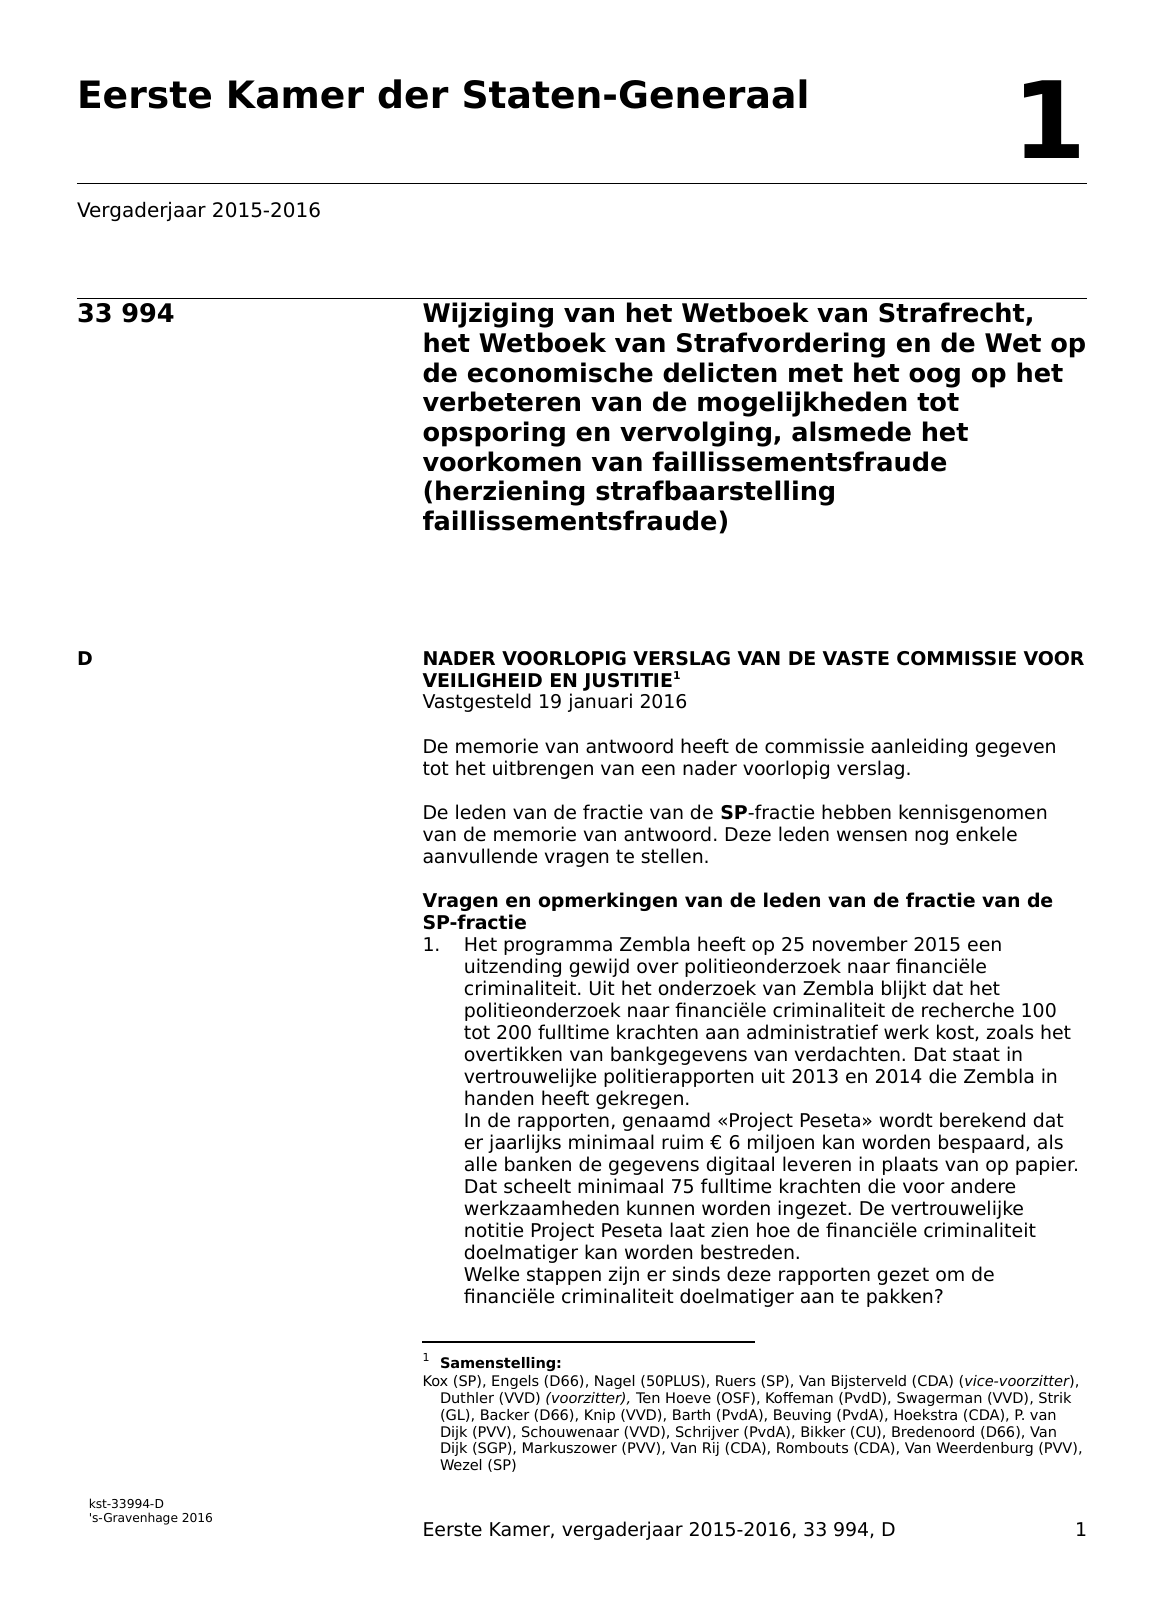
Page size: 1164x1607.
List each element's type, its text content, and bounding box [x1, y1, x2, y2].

text 's-Gravenhage 2016 [88, 1511, 323, 1525]
table_header Eerste Kamer der Staten-Generaal [77, 59, 886, 183]
table_header 1 [886, 59, 1087, 183]
text Vastgesteld 19 januari 2016 [422, 691, 1087, 713]
text De leden van de fractie van de SP-fractie hebben kennisgenomen van de memorie van antwoord. Deze leden wensen nog enkele aanvullende vragen te stellen. [422, 802, 1087, 868]
text Kox (SP), Engels (D66), Nagel (50PLUS), Ruers (SP), Van Bijsterveld (CDA) (vice-voorzitter), Duthler (VVD) (voorzitter), Ten Hoeve (OSF), Koffeman (PvdD), Swagerman (VVD), Strik (GL), Backer (D66), Knip (VVD), Barth (PvdA), Beuving (PvdA), Hoekstra (CDA), P. van Dijk (PVV), Schouwenaar (VVD), Schrijver (PvdA), Bikker (CU), Bredenoord (D66), Van Dijk (SGP), Markuszower (PVV), Van Rij (CDA), Rombouts (CDA), Van Weerdenburg (PVV), Wezel (SP) [422, 1373, 1087, 1474]
text In de rapporten, genaamd «Project Peseta» wordt berekend dat er jaarlijks minimaal ruim € 6 miljoen kan worden bespaard, als alle banken de gegevens digitaal leveren in plaats van op papier. Dat scheelt minimaal 75 fulltime krachten die voor andere werkzaamheden kunnen worden ingezet. De vertrouwelijke notitie Project Peseta laat zien hoe de financiële criminaliteit doelmatiger kan worden bestreden. [464, 1110, 1087, 1263]
subtitle Vragen en opmerkingen van de leden van de fractie van de SP-fractie [422, 890, 1087, 934]
table_cell Vergaderjaar 2015-2016 [77, 184, 1087, 298]
text kst-33994-D [88, 1497, 323, 1511]
subtitle D NADER VOORLOPIG VERSLAG VAN DE VASTE COMMISSIE VOOR VEILIGHEID EN JUSTITIE [77, 647, 1087, 691]
text Welke stappen zijn er sinds deze rapporten gezet om de financiële criminaliteit doelmatiger aan te pakken? [464, 1263, 1087, 1307]
subtitle 33 994 Wijziging van het Wetboek van Strafrecht, het Wetboek van Strafvordering en de Wet op de economische delicten met het oog op het verbeteren van de mogelijkheden tot opsporing en vervolging, alsmede het voorkomen van faillissementsfraude (herziening strafbaarstelling faillissementsfraude) [77, 299, 1087, 536]
text De memorie van antwoord heeft de commissie aanleiding gegeven tot het uitbrengen van een nader voorlopig verslag. [422, 736, 1087, 779]
text 1. Het programma Zembla heeft op 25 november 2015 een uitzending gewijd over politieonderzoek naar financiële criminaliteit. Uit het onderzoek van Zembla blijkt dat het politieonderzoek naar financiële criminaliteit de recherche 100 tot 200 fulltime krachten aan administratief werk kost, zoals het overtikken van bankgegevens van verdachten. Dat staat in vertrouwelijke politierapporten uit 2013 en 2014 die Zembla in handen heeft gekregen. [422, 934, 1087, 1110]
text Samenstelling: [422, 1351, 1087, 1373]
